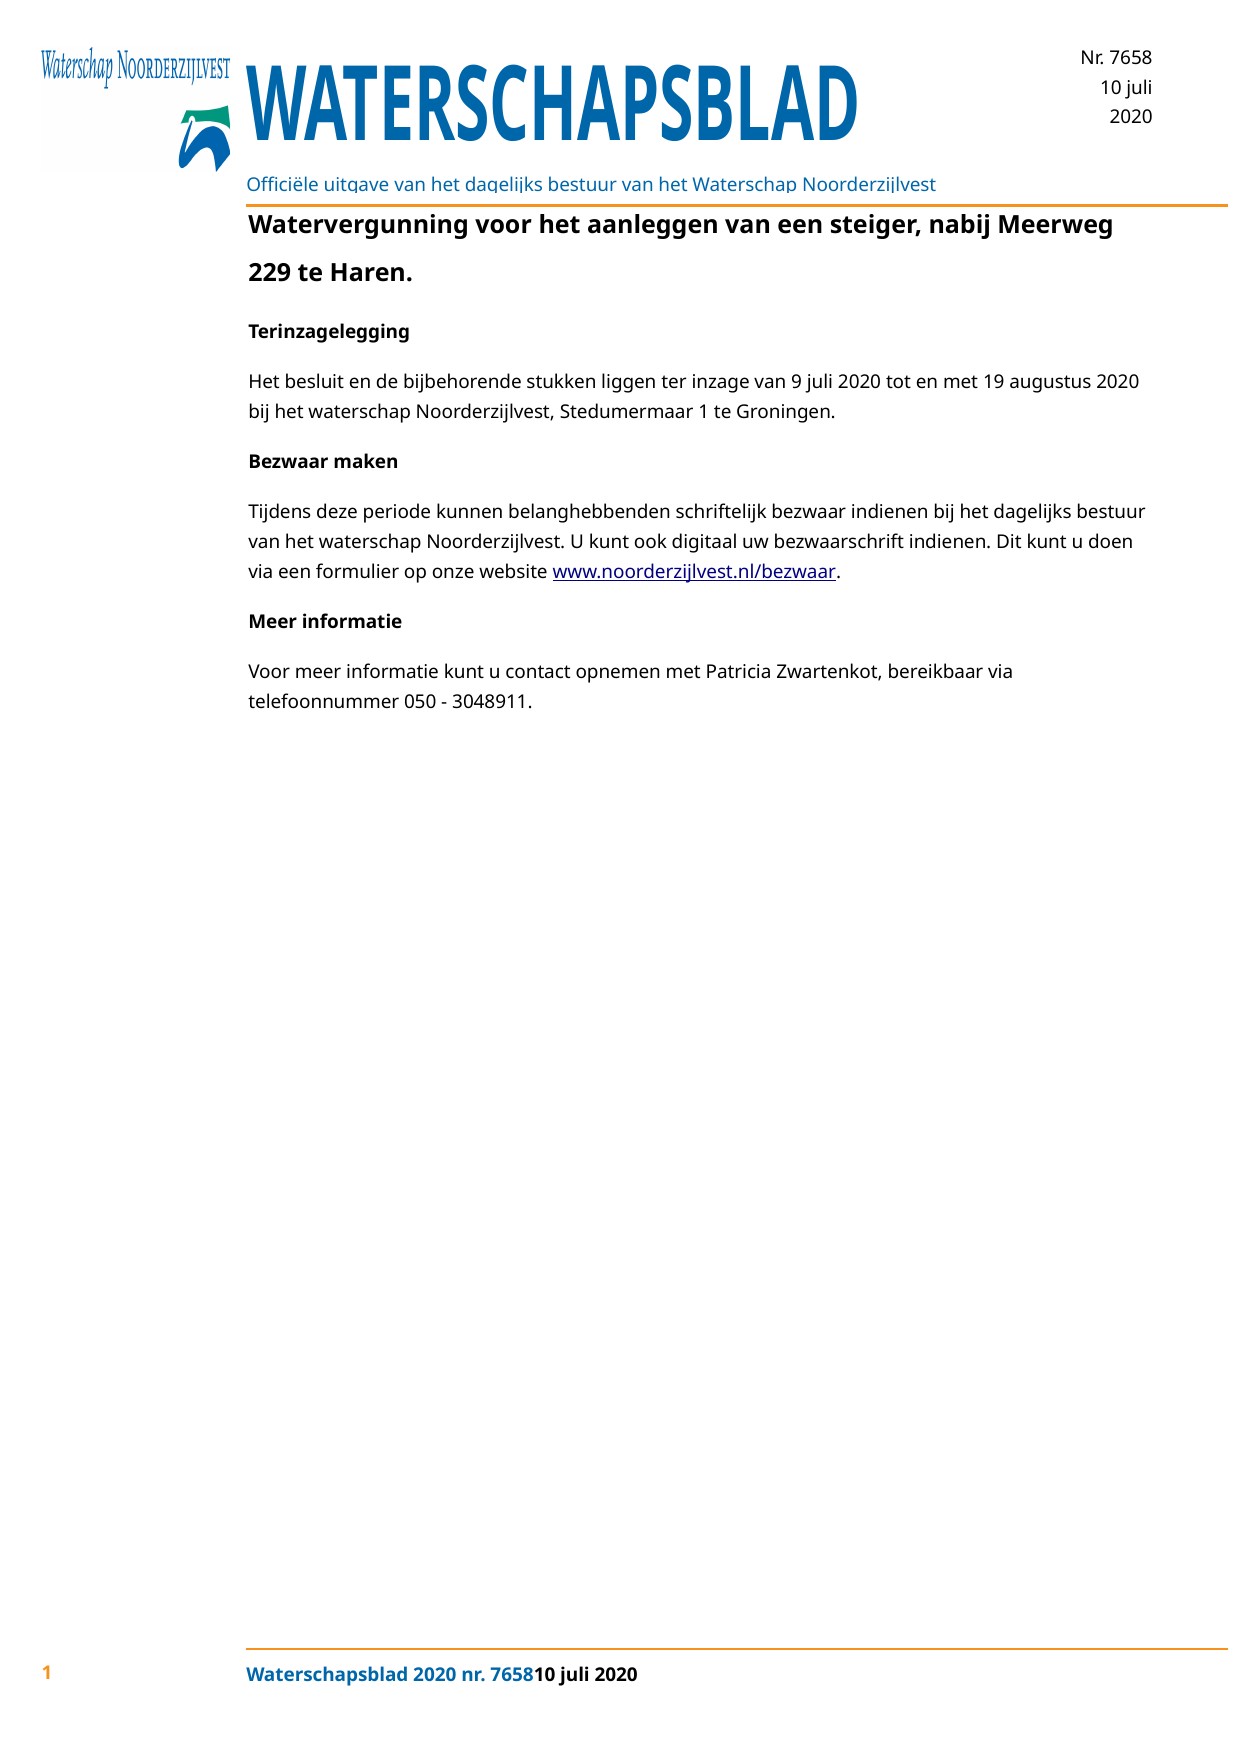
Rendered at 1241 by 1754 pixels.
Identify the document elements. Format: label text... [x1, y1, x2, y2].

text Meer informatie [248, 608, 1152, 634]
text Het besluit en de bijbehorende stukken liggen ter inzage van 9 juli 2020 tot en met 19 augustus 2020 bij het waterschap Noorderzijlvest, Stedumermaar 1 te Groningen. [248, 368, 1152, 424]
text Voor meer informatie kunt u contact opnemen met Patricia Zwartenkot, bereikbaar via telefoonnummer 050 - 3048911. [248, 659, 1152, 714]
text Bezwaar maken [248, 448, 1152, 474]
text Terinzagelegging [248, 318, 1152, 344]
picture [41, 47, 231, 172]
text Watervergunning voor het aanleggen van een steiger, nabij Meerweg 229 te Haren. [248, 207, 1152, 288]
text Tijdens deze periode kunnen belanghebbenden schriftelijk bezwaar indienen bij het dagelijks bestuur van het waterschap Noorderzijlvest. U kunt ook digitaal uw bezwaarschrift indienen. Dit kunt u doen via een formulier op onze website www.noorderzijlvest.nl/bezwaar. [248, 499, 1152, 584]
